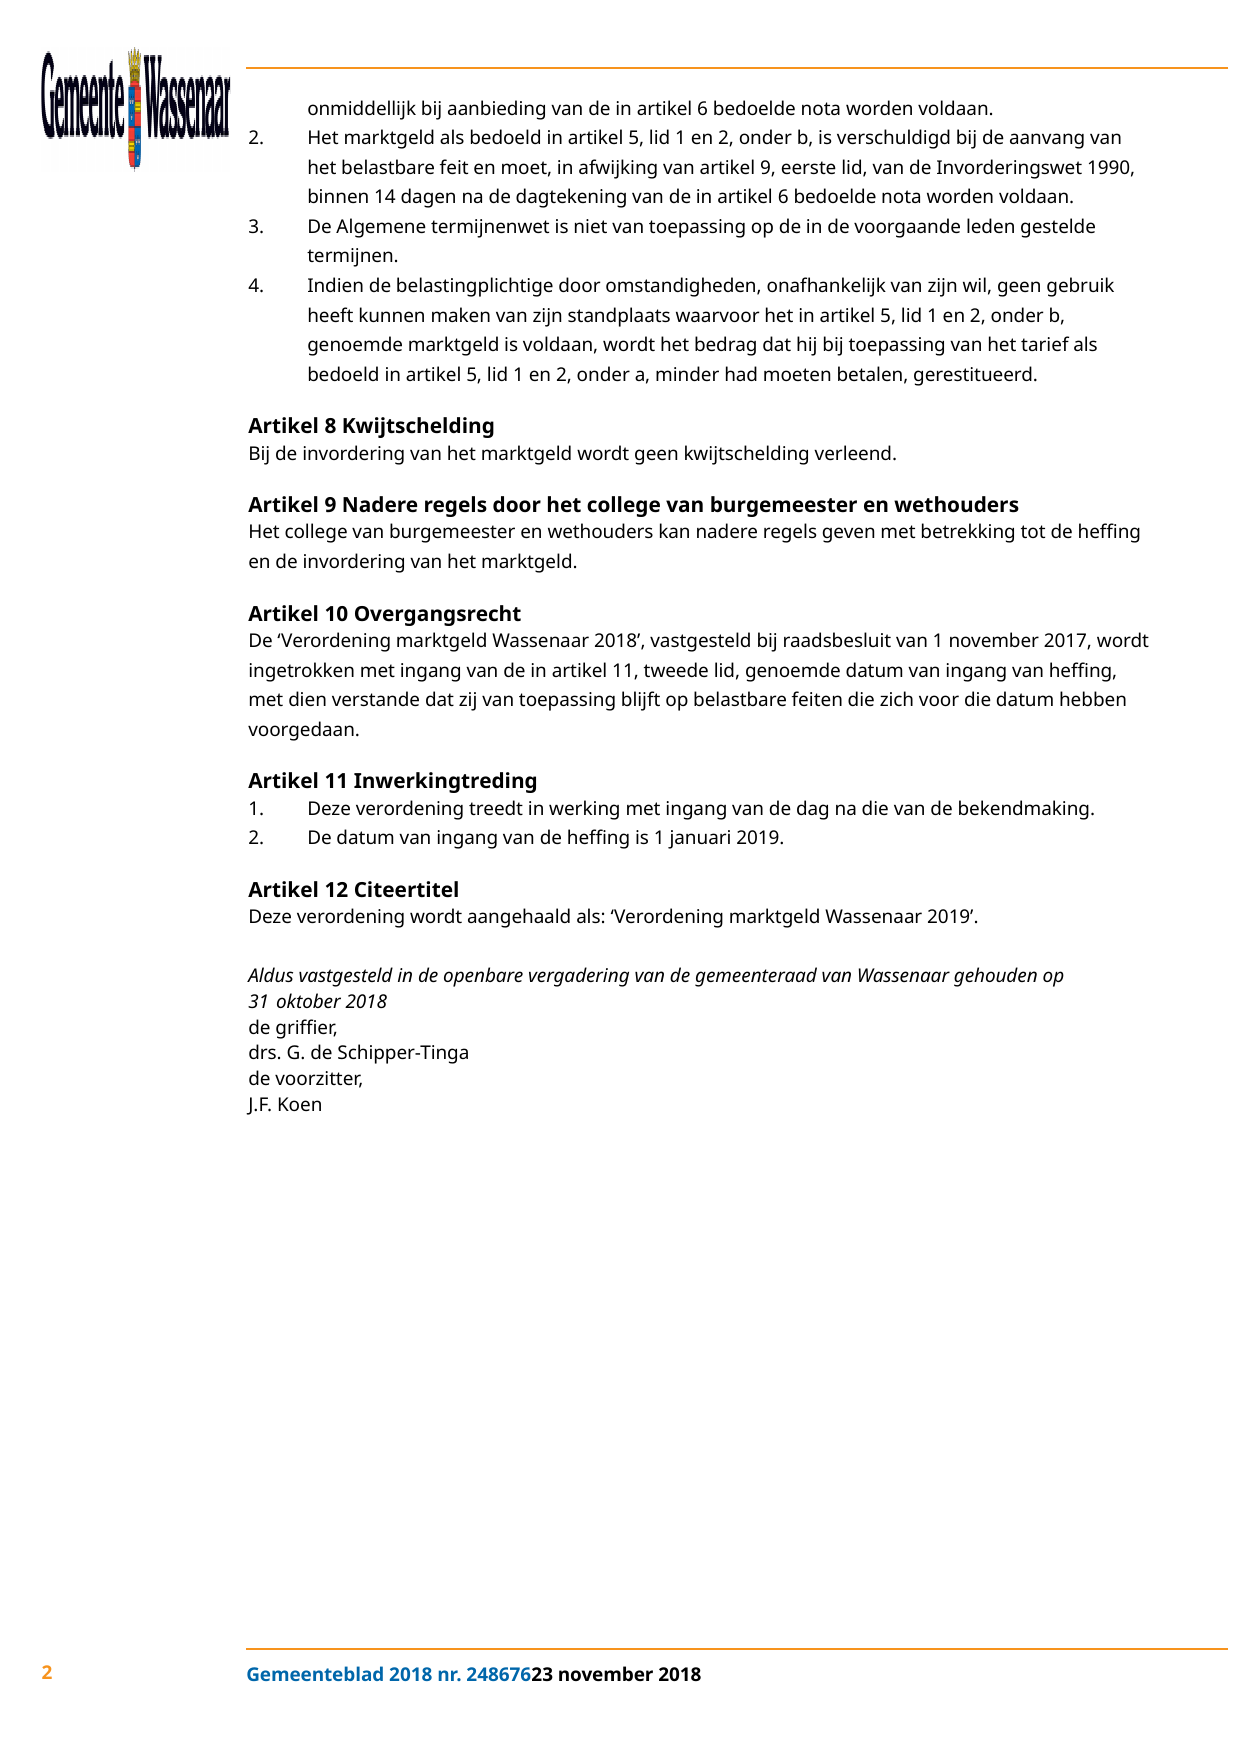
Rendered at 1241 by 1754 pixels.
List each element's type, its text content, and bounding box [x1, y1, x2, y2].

text De ‘Verordening marktgeld Wassenaar 2018’, vastgesteld bij raadsbesluit van 1 november 2017, wordt ingetrokken met ingang van de in artikel 11, tweede lid, genoemde datum van ingang van heffing, met dien verstande dat zij van toepassing blijft op belastbare feiten die zich voor die datum hebben voorgedaan. [248, 627, 1152, 742]
text de griffier, [248, 1014, 1152, 1039]
list onmiddellijk bij aanbieding van de in artikel 6 bedoelde nota worden voldaan. [248, 95, 1152, 121]
text Artikel 9 Nadere regels door het college van burgemeester en wethouders [248, 490, 1152, 519]
list Het marktgeld als bedoeld in artikel 5, lid 1 en 2, onder b, is verschuldigd bij de aanvang van het belastbare feit en moet, in afwijking van artikel 9, eerste lid, van de Invorderingswet 1990, binnen 14 dagen na de dagtekening van de in artikel 6 bedoelde nota worden voldaan. [248, 124, 1152, 209]
text Artikel 8 Kwijtschelding [248, 411, 1152, 440]
text Bij de invordering van het marktgeld wordt geen kwijtschelding verleend. [248, 440, 1152, 466]
list Indien de belastingplichtige door omstandigheden, onafhankelijk van zijn wil, geen gebruik heeft kunnen maken van zijn standplaats waarvoor het in artikel 5, lid 1 en 2, onder b, genoemde marktgeld is voldaan, wordt het bedrag dat hij bij toepassing van het tarief als bedoeld in artikel 5, lid 1 en 2, onder a, minder had moeten betalen, gerestitueerd. [248, 272, 1152, 387]
list Deze verordening treedt in werking met ingang van de dag na die van de bekendmaking. [248, 795, 1152, 821]
text J.F. Koen [248, 1091, 1152, 1117]
picture [41, 47, 231, 172]
text Artikel 12 Citeertitel [248, 875, 1152, 903]
text Deze verordening wordt aangehaald als: ‘Verordening marktgeld Wassenaar 2019’. [248, 903, 1152, 929]
text Artikel 11 Inwerkingtreding [248, 766, 1152, 795]
list De datum van ingang van de heffing is 1 januari 2019. [248, 824, 1152, 850]
text Het college van burgemeester en wethouders kan nadere regels geven met betrekking tot de heffing en de invordering van het marktgeld. [248, 519, 1152, 574]
text de voorzitter, [248, 1065, 1152, 1091]
text Artikel 10 Overgangsrecht [248, 599, 1152, 627]
text Aldus vastgesteld in de openbare vergadering van de gemeenteraad van Wassenaar gehouden op 31 oktober 2018 [248, 962, 1152, 1014]
text drs. G. de Schipper-Tinga [248, 1039, 1152, 1065]
list De Algemene termijnenwet is niet van toepassing op de in de voorgaande leden gestelde termijnen. [248, 213, 1152, 268]
